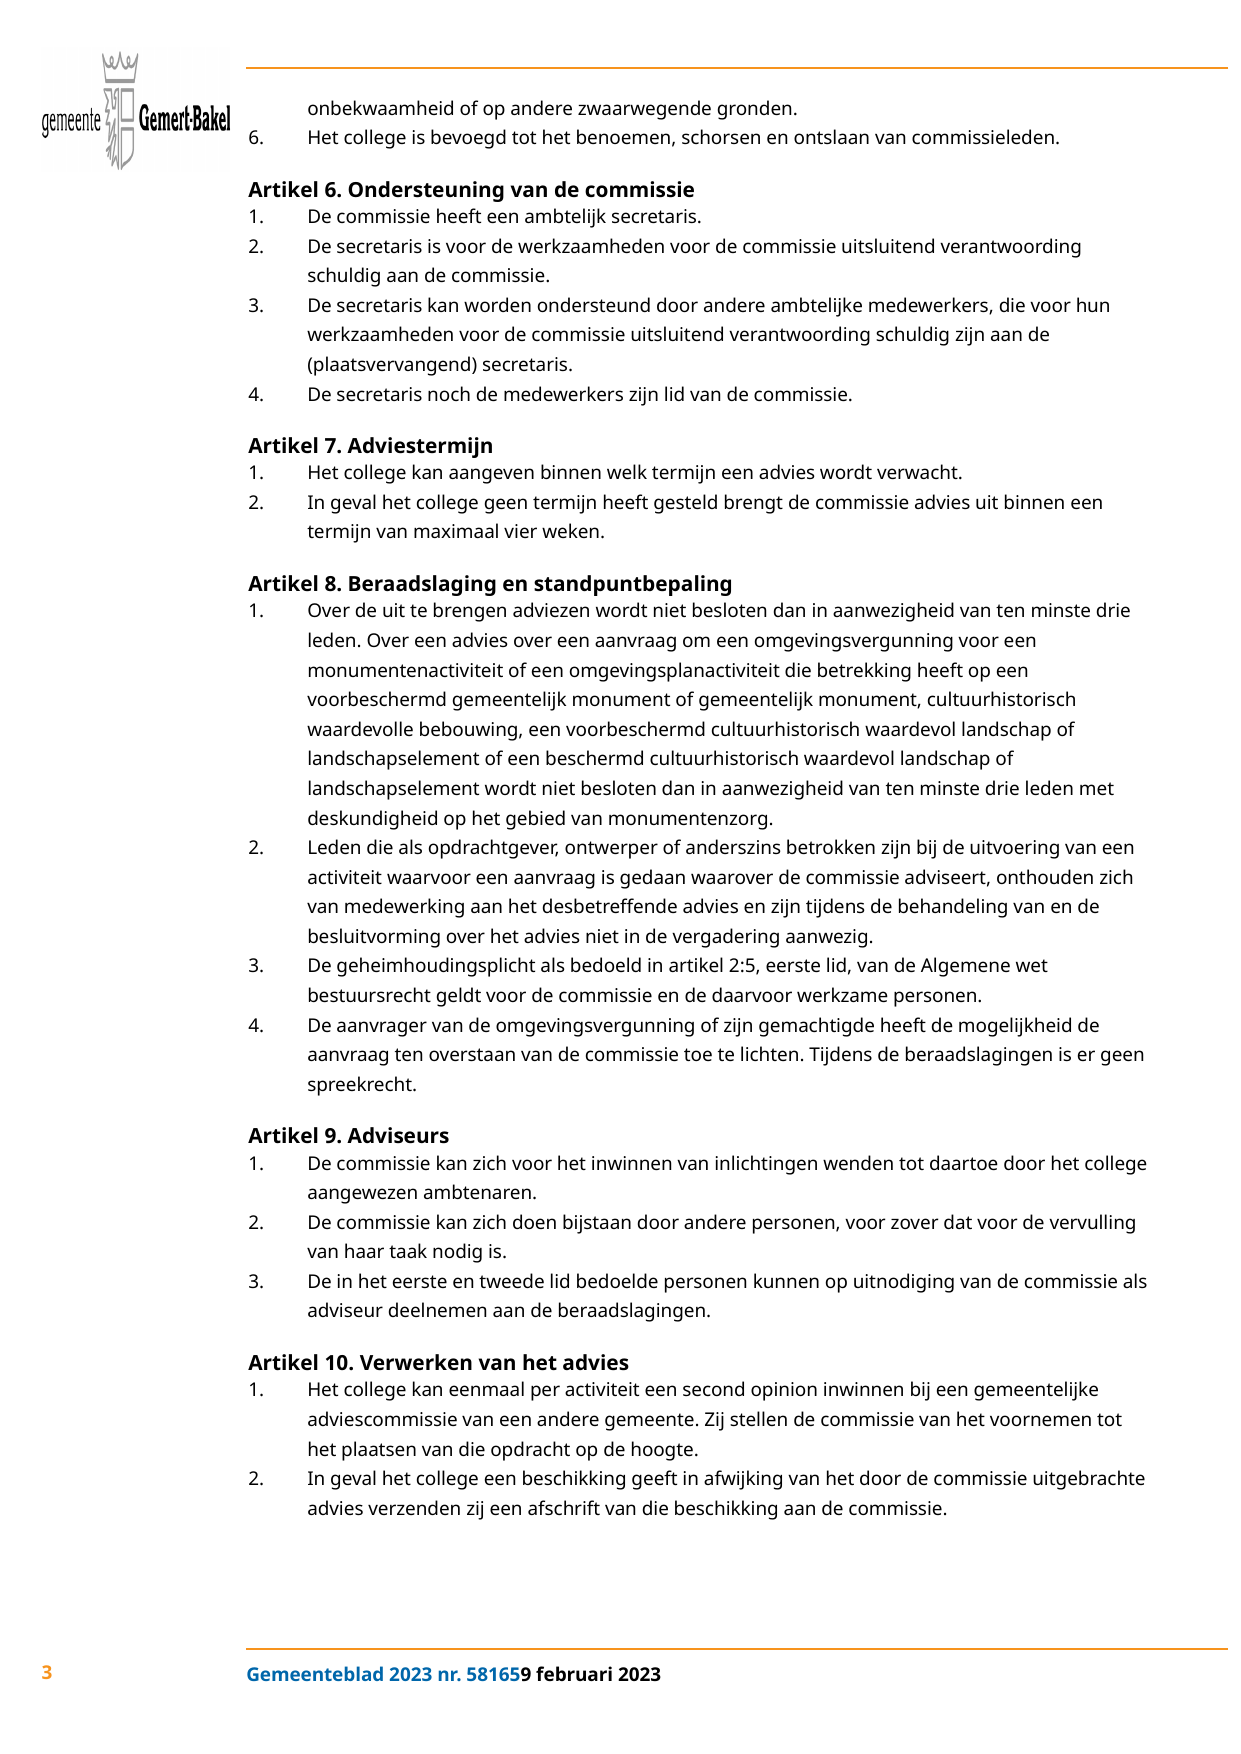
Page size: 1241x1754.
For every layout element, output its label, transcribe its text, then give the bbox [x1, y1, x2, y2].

list De commissie kan zich voor het inwinnen van inlichtingen wenden tot daartoe door het college aangewezen ambtenaren. [248, 1150, 1152, 1205]
list De secretaris noch de medewerkers zijn lid van de commissie. [248, 381, 1152, 406]
text Artikel 9. Adviseurs [248, 1121, 1152, 1150]
text Artikel 7. Adviestermijn [248, 431, 1152, 459]
list Het college kan aangeven binnen welk termijn een advies wordt verwacht. [248, 459, 1152, 485]
list Over de uit te brengen adviezen wordt niet besloten dan in aanwezigheid van ten minste drie leden. Over een advies over een aanvraag om een omgevingsvergunning voor een monumentenactiviteit of een omgevingsplanactiviteit die betrekking heeft op een voorbeschermd gemeentelijk monument of gemeentelijk monument, cultuurhistorisch waardevolle bebouwing, een voorbeschermd cultuurhistorisch waardevol landschap of landschapselement of een beschermd cultuurhistorisch waardevol landschap of landschapselement wordt niet besloten dan in aanwezigheid van ten minste drie leden met deskundigheid op het gebied van monumentenzorg. [248, 598, 1152, 830]
picture [41, 47, 231, 172]
list Leden die als opdrachtgever, ontwerper of anderszins betrokken zijn bij de uitvoering van een activiteit waarvoor een aanvraag is gedaan waarover de commissie adviseert, onthouden zich van medewerking aan het desbetreffende advies en zijn tijdens de behandeling van en de besluitvorming over het advies niet in de vergadering aanwezig. [248, 834, 1152, 949]
list De commissie heeft een ambtelijk secretaris. [248, 203, 1152, 229]
list De geheimhoudingsplicht als bedoeld in artikel 2:5, eerste lid, van de Algemene wet bestuursrecht geldt voor de commissie en de daarvoor werkzame personen. [248, 953, 1152, 1008]
list De commissie kan zich doen bijstaan door andere personen, voor zover dat voor de vervulling van haar taak nodig is. [248, 1209, 1152, 1264]
list Het college kan eenmaal per activiteit een second opinion inwinnen bij een gemeentelijke adviescommissie van een andere gemeente. Zij stellen de commissie van het voornemen tot het plaatsen van die opdracht op de hoogte. [248, 1377, 1152, 1461]
text Artikel 6. Ondersteuning van de commissie [248, 175, 1152, 203]
list De secretaris kan worden ondersteund door andere ambtelijke medewerkers, die voor hun werkzaamheden voor de commissie uitsluitend verantwoording schuldig zijn aan de (plaatsvervangend) secretaris. [248, 292, 1152, 377]
list onbekwaamheid of op andere zwaarwegende gronden. [248, 95, 1152, 121]
list In geval het college een beschikking geeft in afwijking van het door de commissie uitgebrachte advies verzenden zij een afschrift van die beschikking aan de commissie. [248, 1465, 1152, 1521]
list De secretaris is voor de werkzaamheden voor de commissie uitsluitend verantwoording schuldig aan de commissie. [248, 233, 1152, 288]
list De aanvrager van de omgevingsvergunning of zijn gemachtigde heeft de mogelijkheid de aanvraag ten overstaan van de commissie toe te lichten. Tijdens de beraadslagingen is er geen spreekrecht. [248, 1012, 1152, 1097]
list De in het eerste en tweede lid bedoelde personen kunnen op uitnodiging van de commissie als adviseur deelnemen aan de beraadslagingen. [248, 1268, 1152, 1323]
text Artikel 10. Verwerken van het advies [248, 1348, 1152, 1377]
list In geval het college geen termijn heeft gesteld brengt de commissie advies uit binnen een termijn van maximaal vier weken. [248, 489, 1152, 544]
text Artikel 8. Beraadslaging en standpuntbepaling [248, 569, 1152, 598]
list Het college is bevoegd tot het benoemen, schorsen en ontslaan van commissieleden. [248, 124, 1152, 150]
